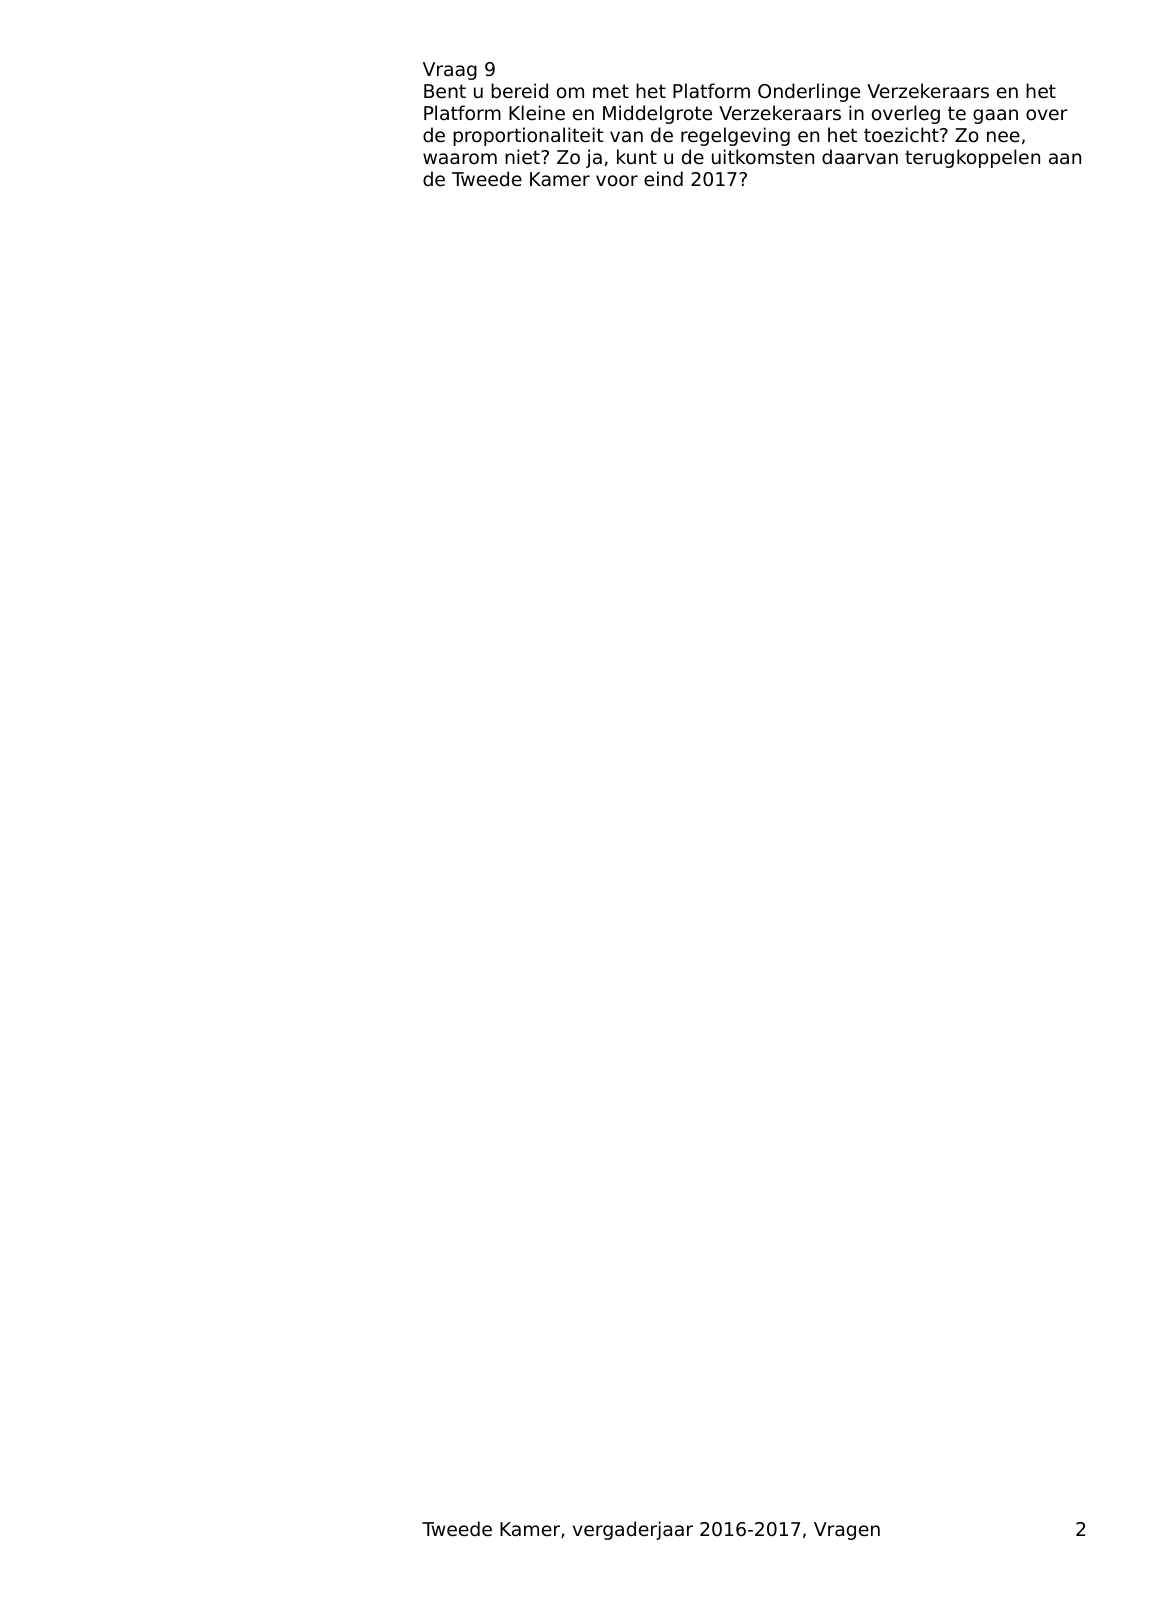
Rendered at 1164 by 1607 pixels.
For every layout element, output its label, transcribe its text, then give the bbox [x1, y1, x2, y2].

text Vraag 9 [422, 59, 1087, 81]
text Bent u bereid om met het Platform Onderlinge Verzekeraars en het Platform Kleine en Middelgrote Verzekeraars in overleg te gaan over de proportionaliteit van de regelgeving en het toezicht? Zo nee, waarom niet? Zo ja, kunt u de uitkomsten daarvan terugkoppelen aan de Tweede Kamer voor eind 2017? [422, 81, 1087, 191]
